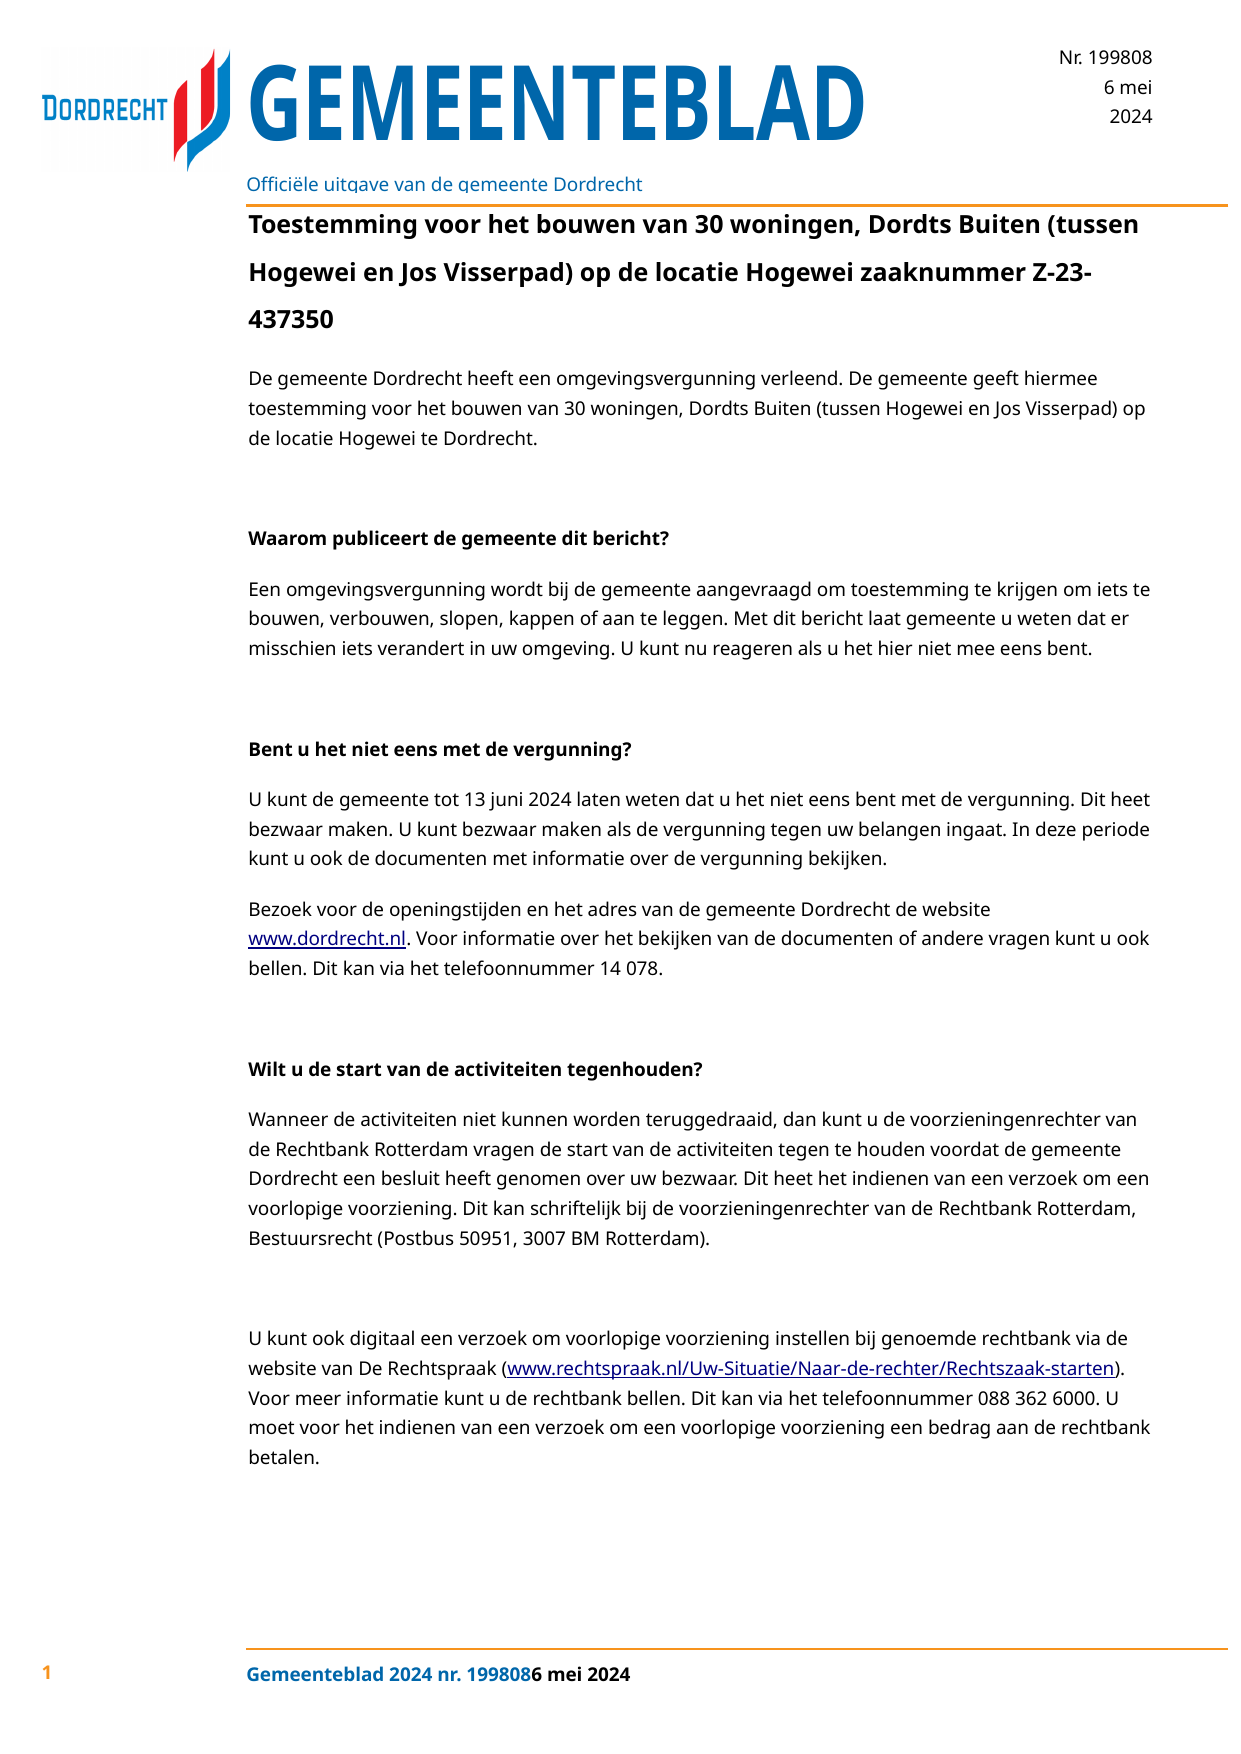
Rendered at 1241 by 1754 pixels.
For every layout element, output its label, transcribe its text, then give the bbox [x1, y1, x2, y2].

text Toestemming voor het bouwen van 30 woningen, Dordts Buiten (tussen Hogewei en Jos Visserpad) op de locatie Hogewei zaaknummer Z-23-437350 [248, 207, 1152, 336]
text Wanneer de activiteiten niet kunnen worden teruggedraaid, dan kunt u de voorzieningenrechter van de Rechtbank Rotterdam vragen de start van de activiteiten tegen te houden voordat de gemeente Dordrecht een besluit heeft genomen over uw bezwaar. Dit heet het indienen van een verzoek om een voorlopige voorziening. Dit kan schriftelijk bij de voorzieningenrechter van de Rechtbank Rotterdam, Bestuursrecht (Postbus 50951, 3007 BM Rotterdam). [248, 1106, 1152, 1250]
text Bezoek voor de openingstijden en het adres van de gemeente Dordrecht de website www.dordrecht.nl. Voor informatie over het bekijken van de documenten of andere vragen kunt u ook bellen. Dit kan via het telefoonnummer 14 078. [248, 896, 1152, 981]
text Waarom publiceert de gemeente dit bericht? [248, 526, 1152, 551]
text Wilt u de start van de activiteiten tegenhouden? [248, 1056, 1152, 1082]
text U kunt ook digitaal een verzoek om voorlopige voorziening instellen bij genoemde rechtbank via de website van De Rechtspraak (www.rechtspraak.nl/Uw-Situatie/Naar-de-rechter/Rechtszaak-starten). Voor meer informatie kunt u de rechtbank bellen. Dit kan via het telefoonnummer 088 362 6000. U moet voor het indienen van een verzoek om een voorlopige voorziening een bedrag aan de rechtbank betalen. [248, 1326, 1152, 1469]
text Bent u het niet eens met de vergunning? [248, 736, 1152, 762]
text U kunt de gemeente tot 13 juni 2024 laten weten dat u het niet eens bent met de vergunning. Dit heet bezwaar maken. U kunt bezwaar maken als de vergunning tegen uw belangen ingaat. In deze periode kunt u ook de documenten met informatie over de vergunning bekijken. [248, 786, 1152, 871]
text Een omgevingsvergunning wordt bij de gemeente aangevraagd om toestemming te krijgen om iets te bouwen, verbouwen, slopen, kappen of aan te leggen. Met dit bericht laat gemeente u weten dat er misschien iets verandert in uw omgeving. U kunt nu reageren als u het hier niet mee eens bent. [248, 576, 1152, 661]
text De gemeente Dordrecht heeft een omgevingsvergunning verleend. De gemeente geeft hiermee toestemming voor het bouwen van 30 woningen, Dordts Buiten (tussen Hogewei en Jos Visserpad) op de locatie Hogewei te Dordrecht. [248, 366, 1152, 450]
picture [41, 47, 231, 172]
